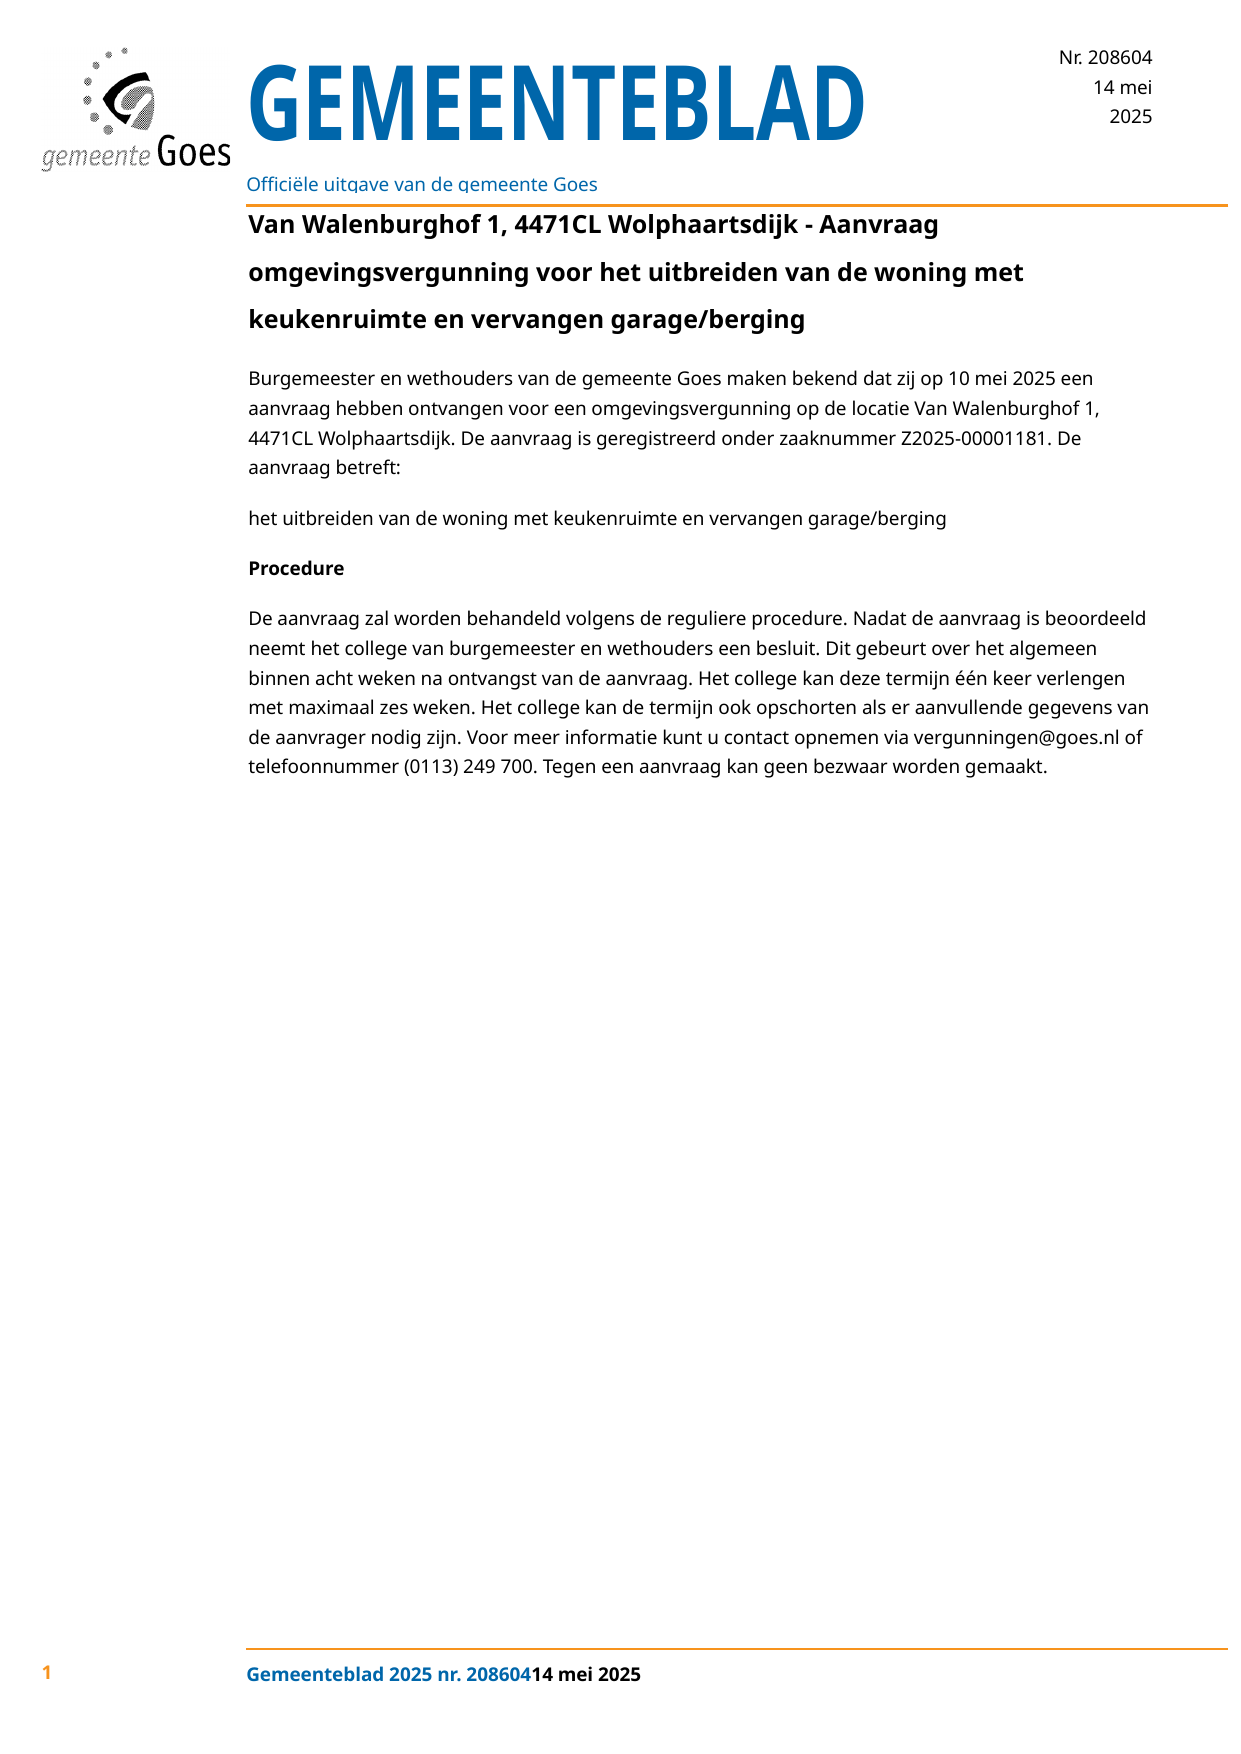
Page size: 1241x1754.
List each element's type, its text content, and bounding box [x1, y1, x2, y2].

text Burgemeester en wethouders van de gemeente Goes maken bekend dat zij op 10 mei 2025 een aanvraag hebben ontvangen voor een omgevingsvergunning op de locatie Van Walenburghof 1, 4471CL Wolphaartsdijk. De aanvraag is geregistreerd onder zaaknummer Z2025-00001181. De aanvraag betreft: [248, 366, 1152, 480]
text De aanvraag zal worden behandeld volgens de reguliere procedure. Nadat de aanvraag is beoordeeld neemt het college van burgemeester en wethouders een besluit. Dit gebeurt over het algemeen binnen acht weken na ontvangst van de aanvraag. Het college kan deze termijn één keer verlengen met maximaal zes weken. Het college kan de termijn ook opschorten als er aanvullende gegevens van de aanvrager nodig zijn. Voor meer informatie kunt u contact opnemen via vergunningen@goes.nl of telefoonnummer (0113) 249 700. Tegen een aanvraag kan geen bezwaar worden gemaakt. [248, 606, 1152, 779]
text Van Walenburghof 1, 4471CL Wolphaartsdijk - Aanvraag omgevingsvergunning voor het uitbreiden van de woning met keukenruimte en vervangen garage/berging [248, 207, 1152, 336]
text Procedure [248, 555, 1152, 581]
picture [41, 47, 231, 172]
text het uitbreiden van de woning met keukenruimte en vervangen garage/berging [248, 505, 1152, 530]
